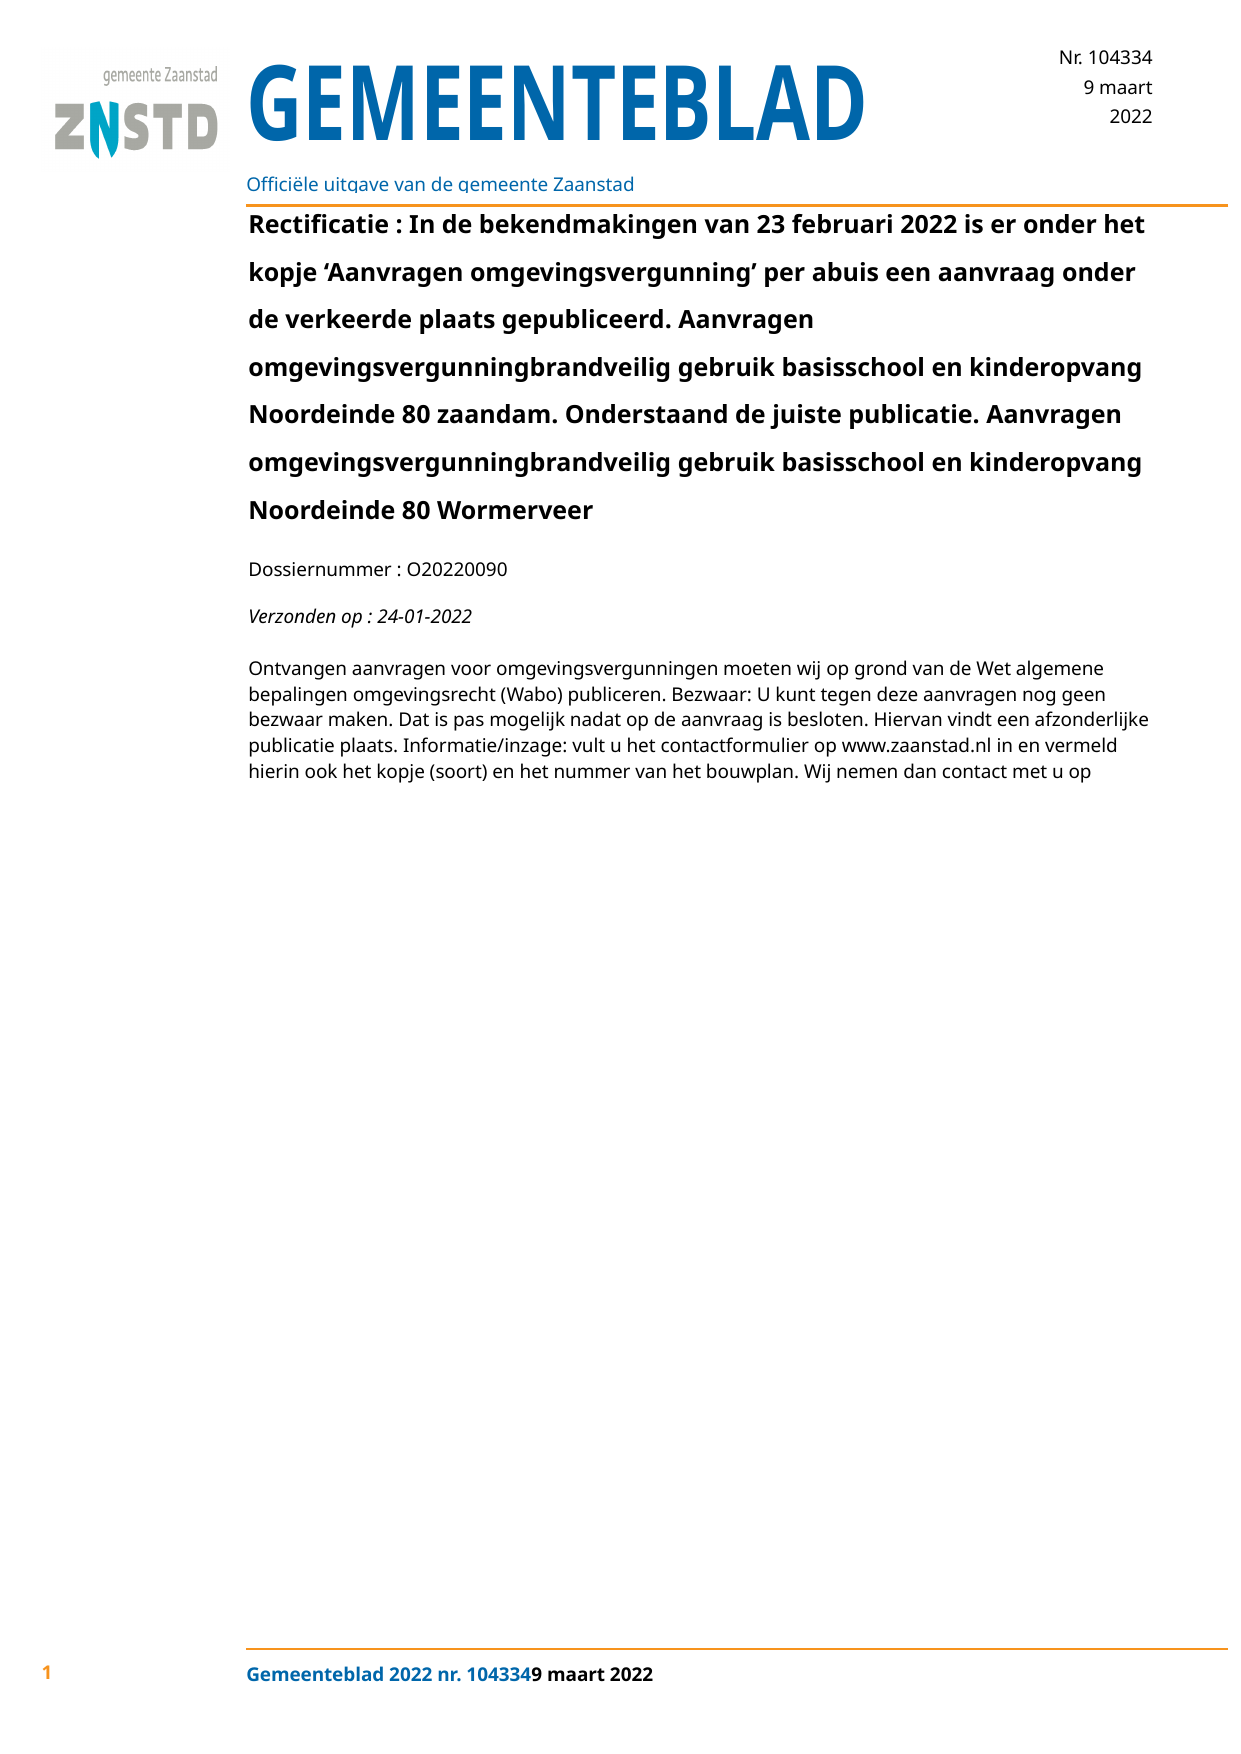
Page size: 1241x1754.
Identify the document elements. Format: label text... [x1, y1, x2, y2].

text Ontvangen aanvragen voor omgevingsvergunningen moeten wij op grond van de Wet algemene bepalingen omgevingsrecht (Wabo) publiceren. Bezwaar: U kunt tegen deze aanvragen nog geen bezwaar maken. Dat is pas mogelijk nadat op de aanvraag is besloten. Hiervan vindt een afzonderlijke publicatie plaats. Informatie/inzage: vult u het contactformulier op www.zaanstad.nl in en vermeld hierin ook het kopje (soort) en het nummer van het bouwplan. Wij nemen dan contact met u op [248, 655, 1152, 784]
text Dossiernummer : O20220090 [248, 556, 1152, 582]
text Verzonden op : 24-01-2022 [248, 604, 1152, 629]
picture [41, 47, 231, 172]
text Rectificatie : In de bekendmakingen van 23 februari 2022 is er onder het kopje ‘Aanvragen omgevingsvergunning’ per abuis een aanvraag onder de verkeerde plaats gepubliceerd. Aanvragen omgevingsvergunningbrandveilig gebruik basisschool en kinderopvang Noordeinde 80 zaandam. Onderstaand de juiste publicatie. Aanvragen omgevingsvergunningbrandveilig gebruik basisschool en kinderopvang Noordeinde 80 Wormerveer [248, 207, 1152, 526]
